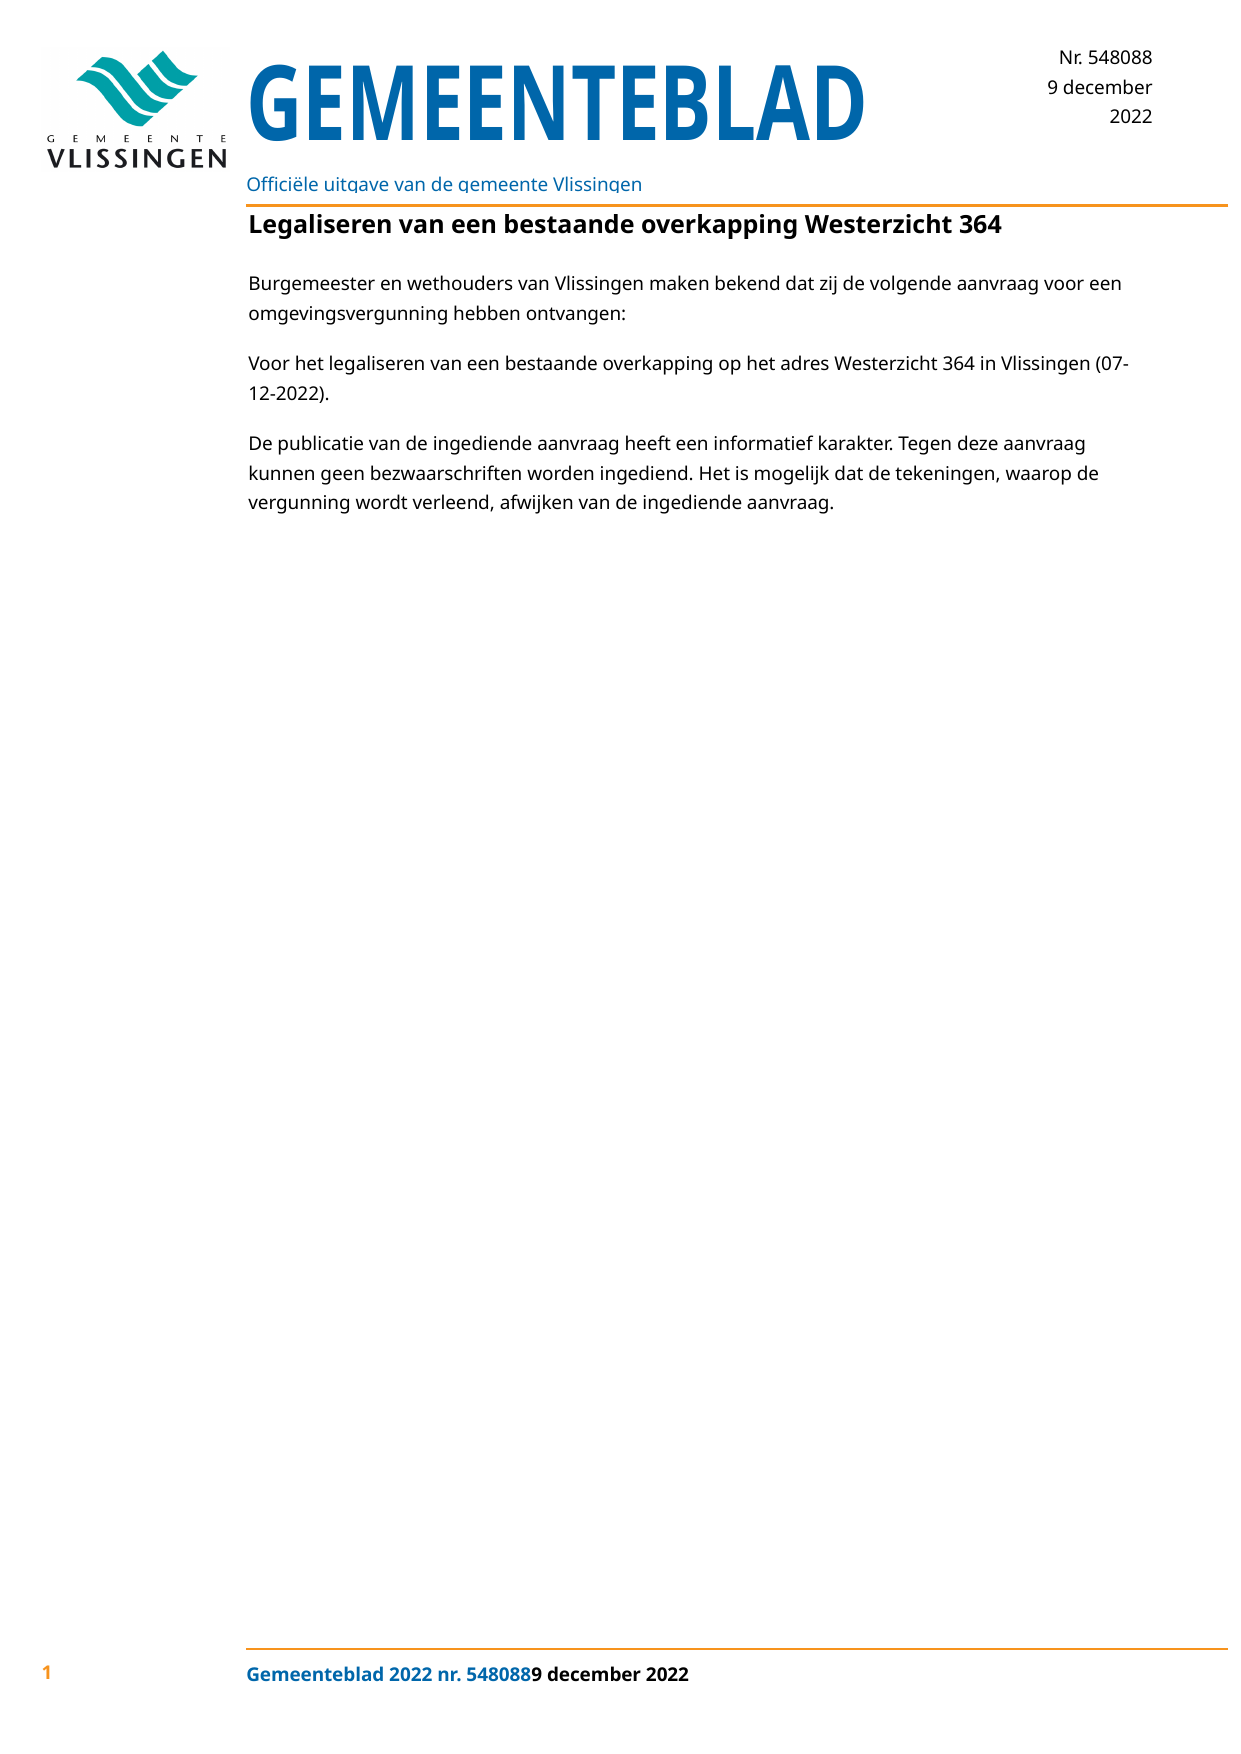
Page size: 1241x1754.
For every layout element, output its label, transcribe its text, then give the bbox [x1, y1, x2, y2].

text Voor het legaliseren van een bestaande overkapping op het adres Westerzicht 364 in Vlissingen (07-12-2022). [248, 350, 1152, 406]
text Burgemeester en wethouders van Vlissingen maken bekend dat zij de volgende aanvraag voor een omgevingsvergunning hebben ontvangen: [248, 270, 1152, 326]
text De publicatie van de ingediende aanvraag heeft een informatief karakter. Tegen deze aanvraag kunnen geen bezwaarschriften worden ingediend. Het is mogelijk dat de tekeningen, waarop de vergunning wordt verleend, afwijken van de ingediende aanvraag. [248, 430, 1152, 515]
picture [41, 47, 231, 172]
text Legaliseren van een bestaande overkapping Westerzicht 364 [248, 207, 1152, 241]
